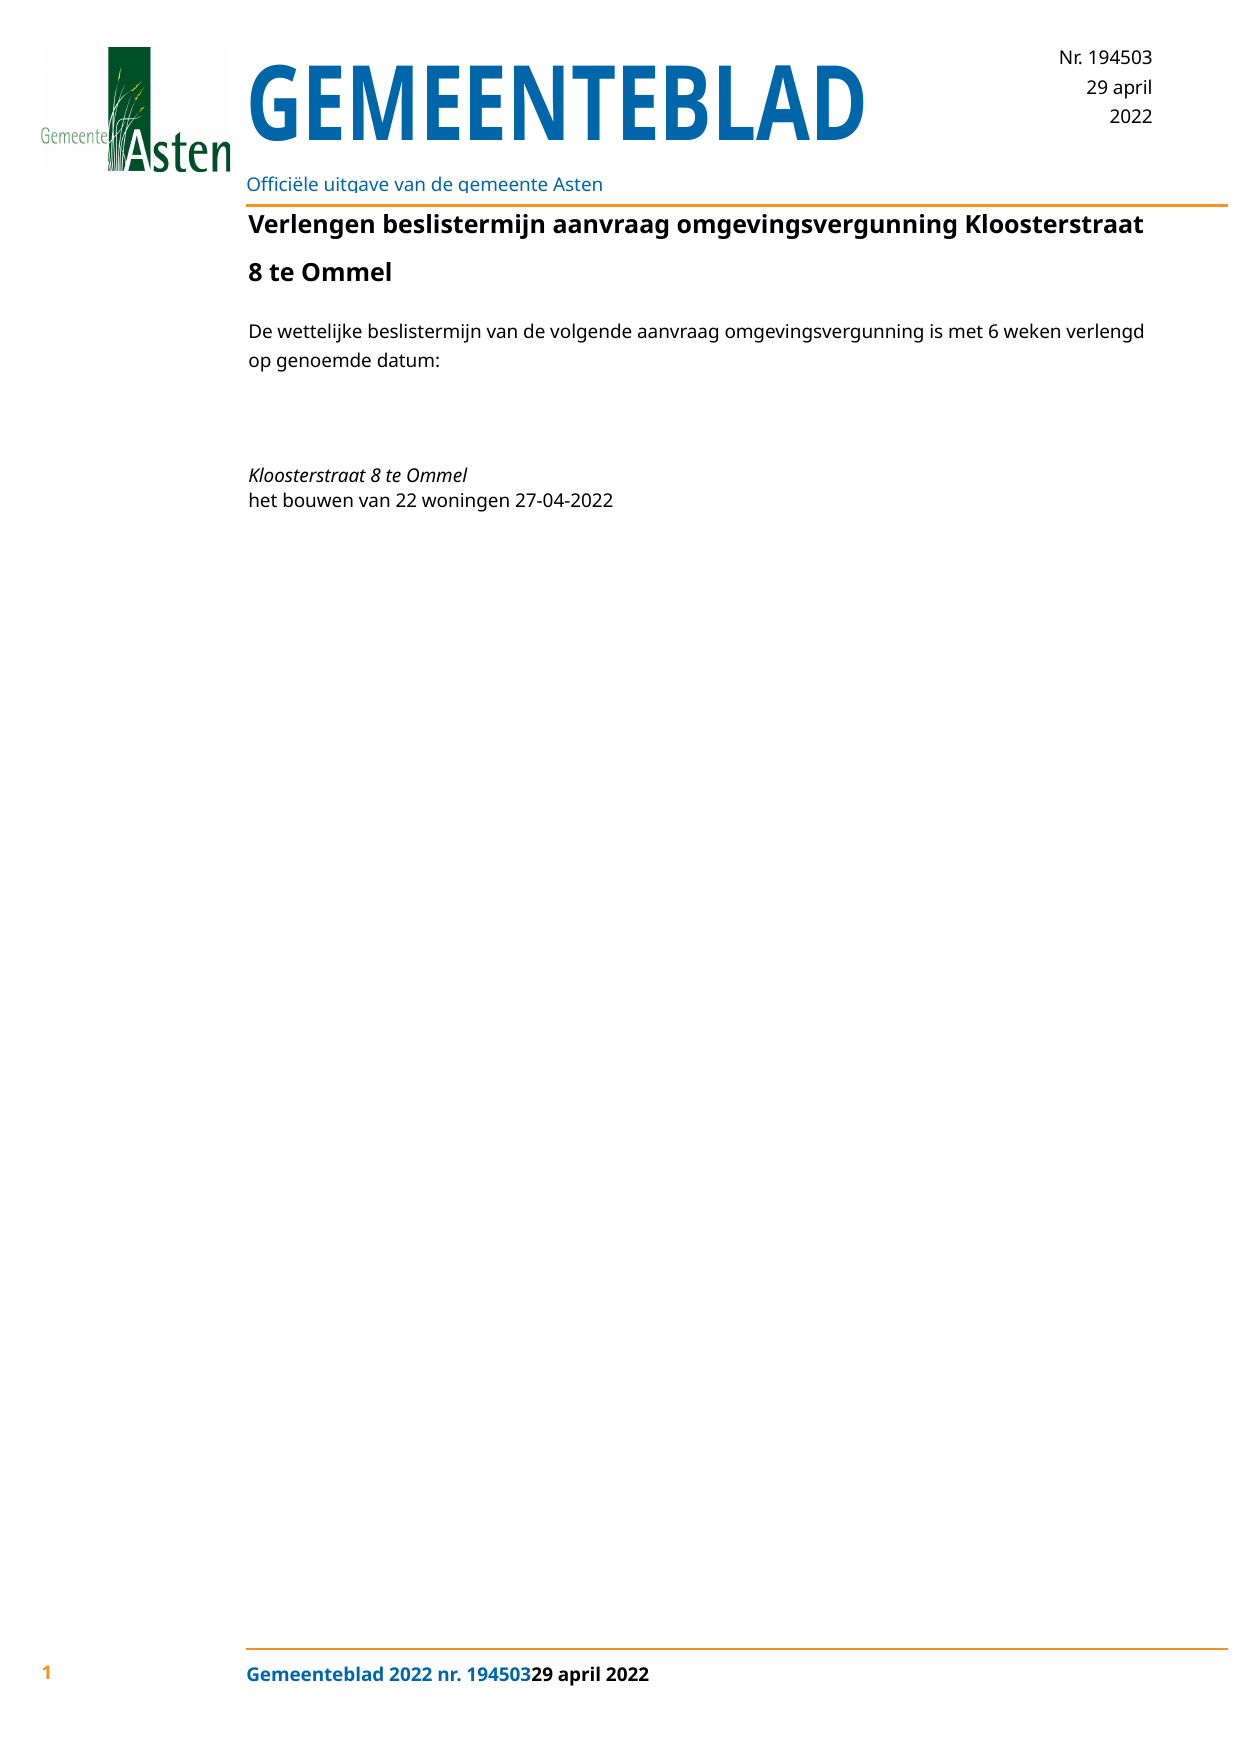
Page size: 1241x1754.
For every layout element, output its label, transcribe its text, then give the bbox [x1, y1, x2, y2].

text De wettelijke beslistermijn van de volgende aanvraag omgevingsvergunning is met 6 weken verlengd op genoemde datum: [248, 318, 1152, 373]
picture [41, 47, 231, 172]
text het bouwen van 22 woningen 27-04-2022 [248, 488, 1152, 513]
text Kloosterstraat 8 te Ommel [248, 462, 1152, 488]
text Verlengen beslistermijn aanvraag omgevingsvergunning Kloosterstraat 8 te Ommel [248, 207, 1152, 288]
